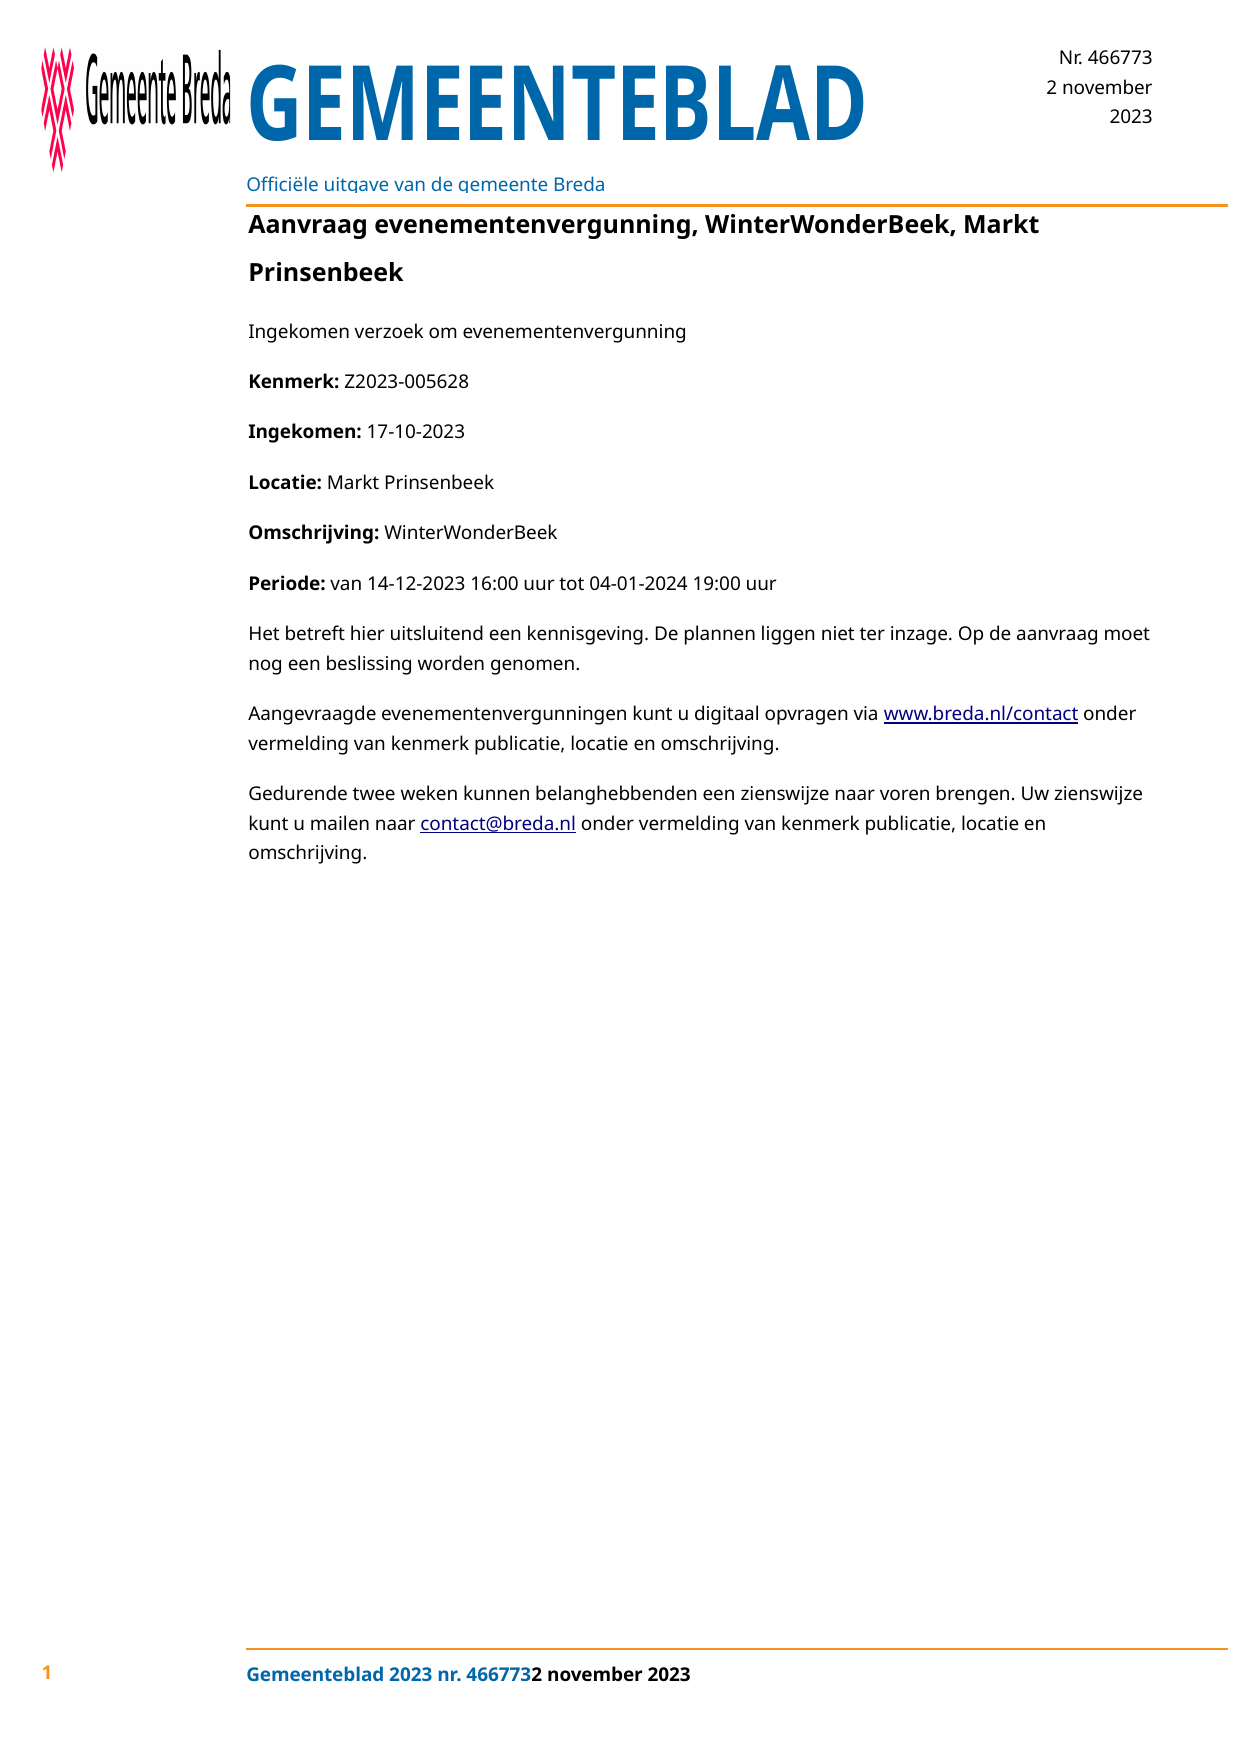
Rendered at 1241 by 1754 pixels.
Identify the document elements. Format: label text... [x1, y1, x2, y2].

text Locatie: Markt Prinsenbeek [248, 469, 1152, 495]
text Aanvraag evenementenvergunning, WinterWonderBeek, Markt Prinsenbeek [248, 207, 1152, 288]
text Ingekomen: 17-10-2023 [248, 419, 1152, 444]
text Aangevraagde evenementenvergunningen kunt u digitaal opvragen via www.breda.nl/contact onder vermelding van kenmerk publicatie, locatie en omschrijving. [248, 700, 1152, 756]
picture [41, 47, 231, 172]
text Periode: van 14-12-2023 16:00 uur tot 04-01-2024 19:00 uur [248, 570, 1152, 596]
text Omschrijving: WinterWonderBeek [248, 519, 1152, 545]
text Gedurende twee weken kunnen belanghebbenden een zienswijze naar voren brengen. Uw zienswijze kunt u mailen naar contact@breda.nl onder vermelding van kenmerk publicatie, locatie en omschrijving. [248, 780, 1152, 865]
text Kenmerk: Z2023-005628 [248, 368, 1152, 394]
text Het betreft hier uitsluitend een kennisgeving. De plannen liggen niet ter inzage. Op de aanvraag moet nog een beslissing worden genomen. [248, 620, 1152, 676]
text Ingekomen verzoek om evenementenvergunning [248, 318, 1152, 344]
